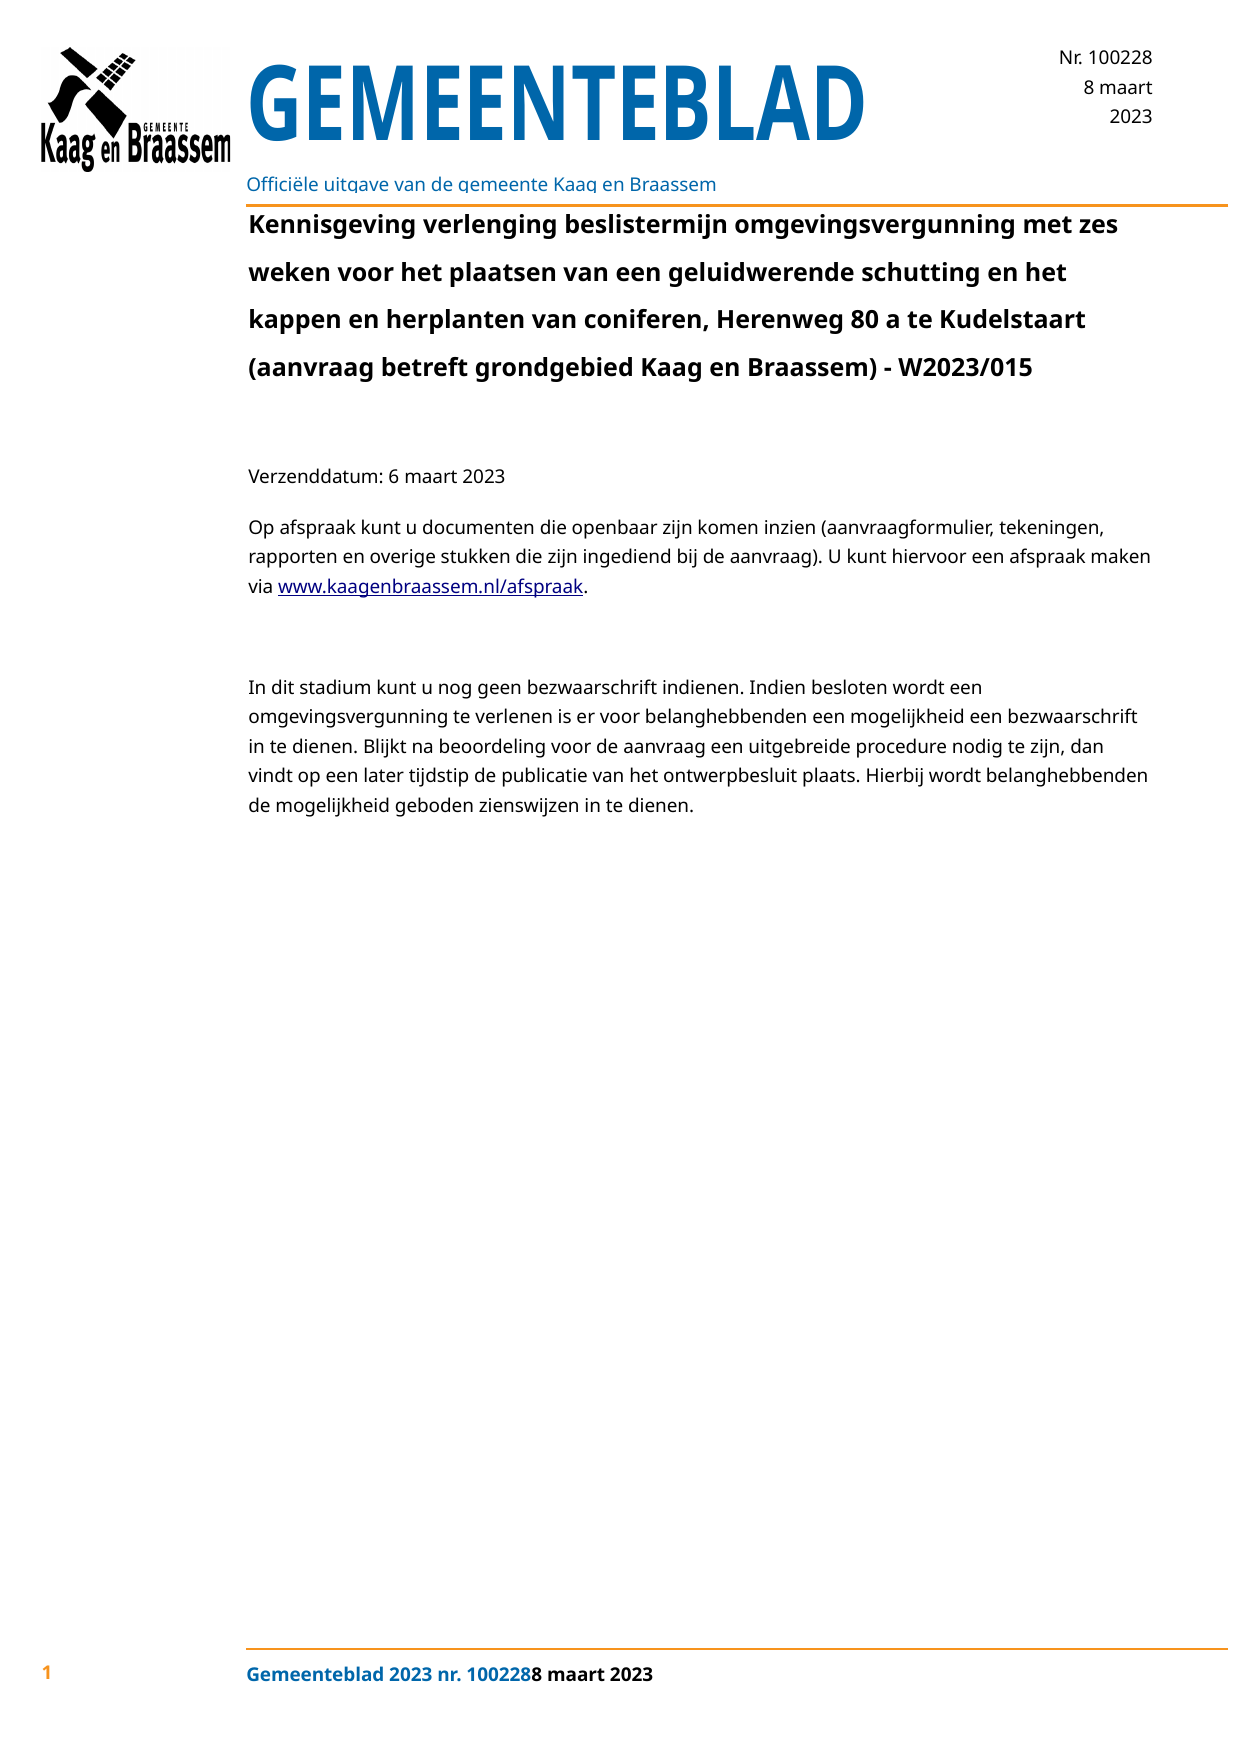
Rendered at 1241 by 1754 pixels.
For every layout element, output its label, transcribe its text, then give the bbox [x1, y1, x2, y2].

text In dit stadium kunt u nog geen bezwaarschrift indienen. Indien besloten wordt een omgevingsvergunning te verlenen is er voor belanghebbenden een mogelijkheid een bezwaarschrift in te dienen. Blijkt na beoordeling voor de aanvraag een uitgebreide procedure nodig te zijn, dan vindt op een later tijdstip de publicatie van het ontwerpbesluit plaats. Hierbij wordt belanghebbenden de mogelijkheid geboden zienswijzen in te dienen. [248, 674, 1152, 818]
text Verzenddatum: 6 maart 2023 [248, 463, 1152, 489]
text Kennisgeving verlenging beslistermijn omgevingsvergunning met zes weken voor het plaatsen van een geluidwerende schutting en het kappen en herplanten van coniferen, Herenweg 80 a te Kudelstaart (aanvraag betreft grondgebied Kaag en Braassem) - W2023/015 [248, 207, 1152, 384]
text Op afspraak kunt u documenten die openbaar zijn komen inzien (aanvraagformulier, tekeningen, rapporten en overige stukken die zijn ingediend bij de aanvraag). U kunt hiervoor een afspraak maken via www.kaagenbraassem.nl/afspraak. [248, 514, 1152, 599]
picture [41, 47, 231, 172]
